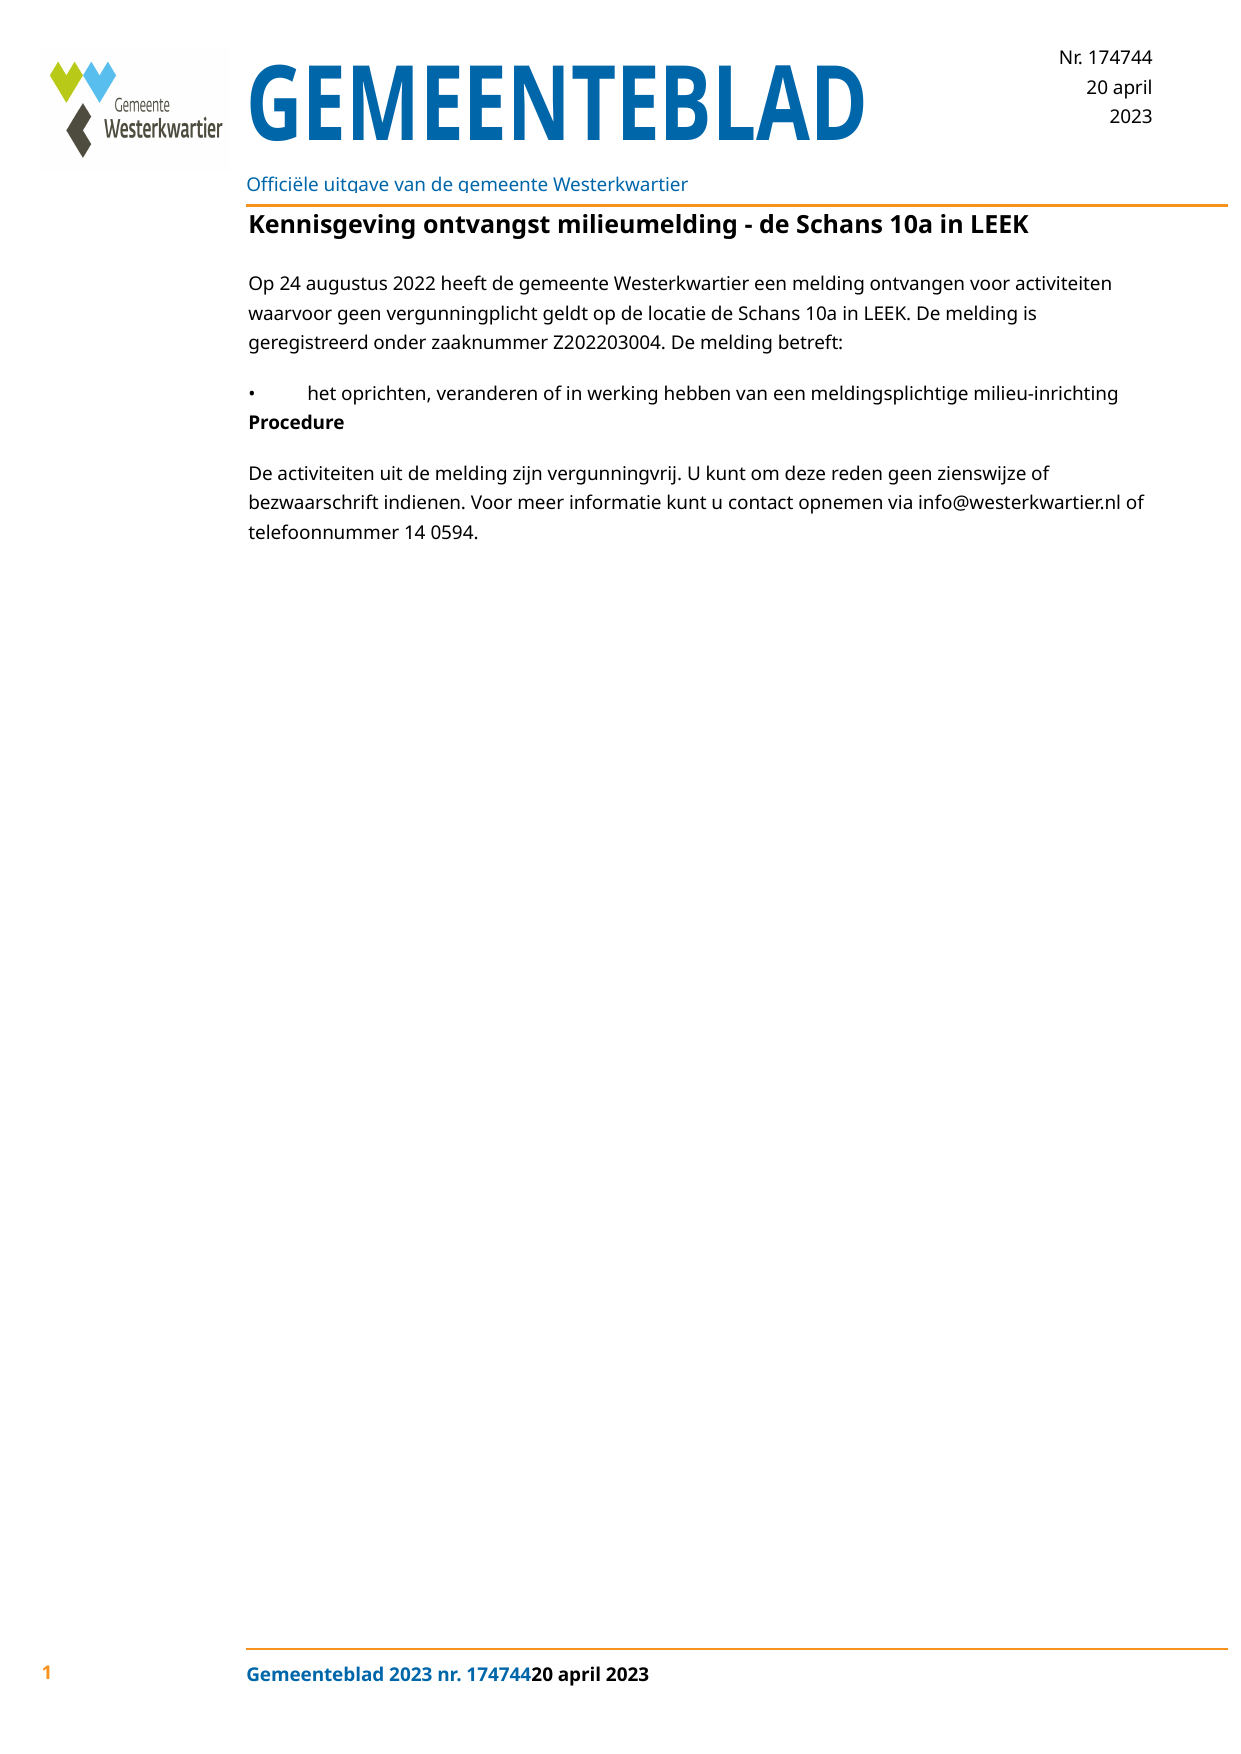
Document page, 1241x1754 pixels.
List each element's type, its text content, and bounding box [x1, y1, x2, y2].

text De activiteiten uit de melding zijn vergunningvrij. U kunt om deze reden geen zienswijze of bezwaarschrift indienen. Voor meer informatie kunt u contact opnemen via info@westerkwartier.nl of telefoonnummer 14 0594. [248, 460, 1152, 545]
list het oprichten, veranderen of in werking hebben van een meldingsplichtige milieu-inrichting [248, 380, 1152, 406]
text Kennisgeving ontvangst milieumelding - de Schans 10a in LEEK [248, 207, 1152, 241]
text Procedure [248, 409, 1152, 435]
text Op 24 augustus 2022 heeft de gemeente Westerkwartier een melding ontvangen voor activiteiten waarvoor geen vergunningplicht geldt op de locatie de Schans 10a in LEEK. De melding is geregistreerd onder zaaknummer Z202203004. De melding betreft: [248, 270, 1152, 355]
picture [41, 47, 231, 172]
